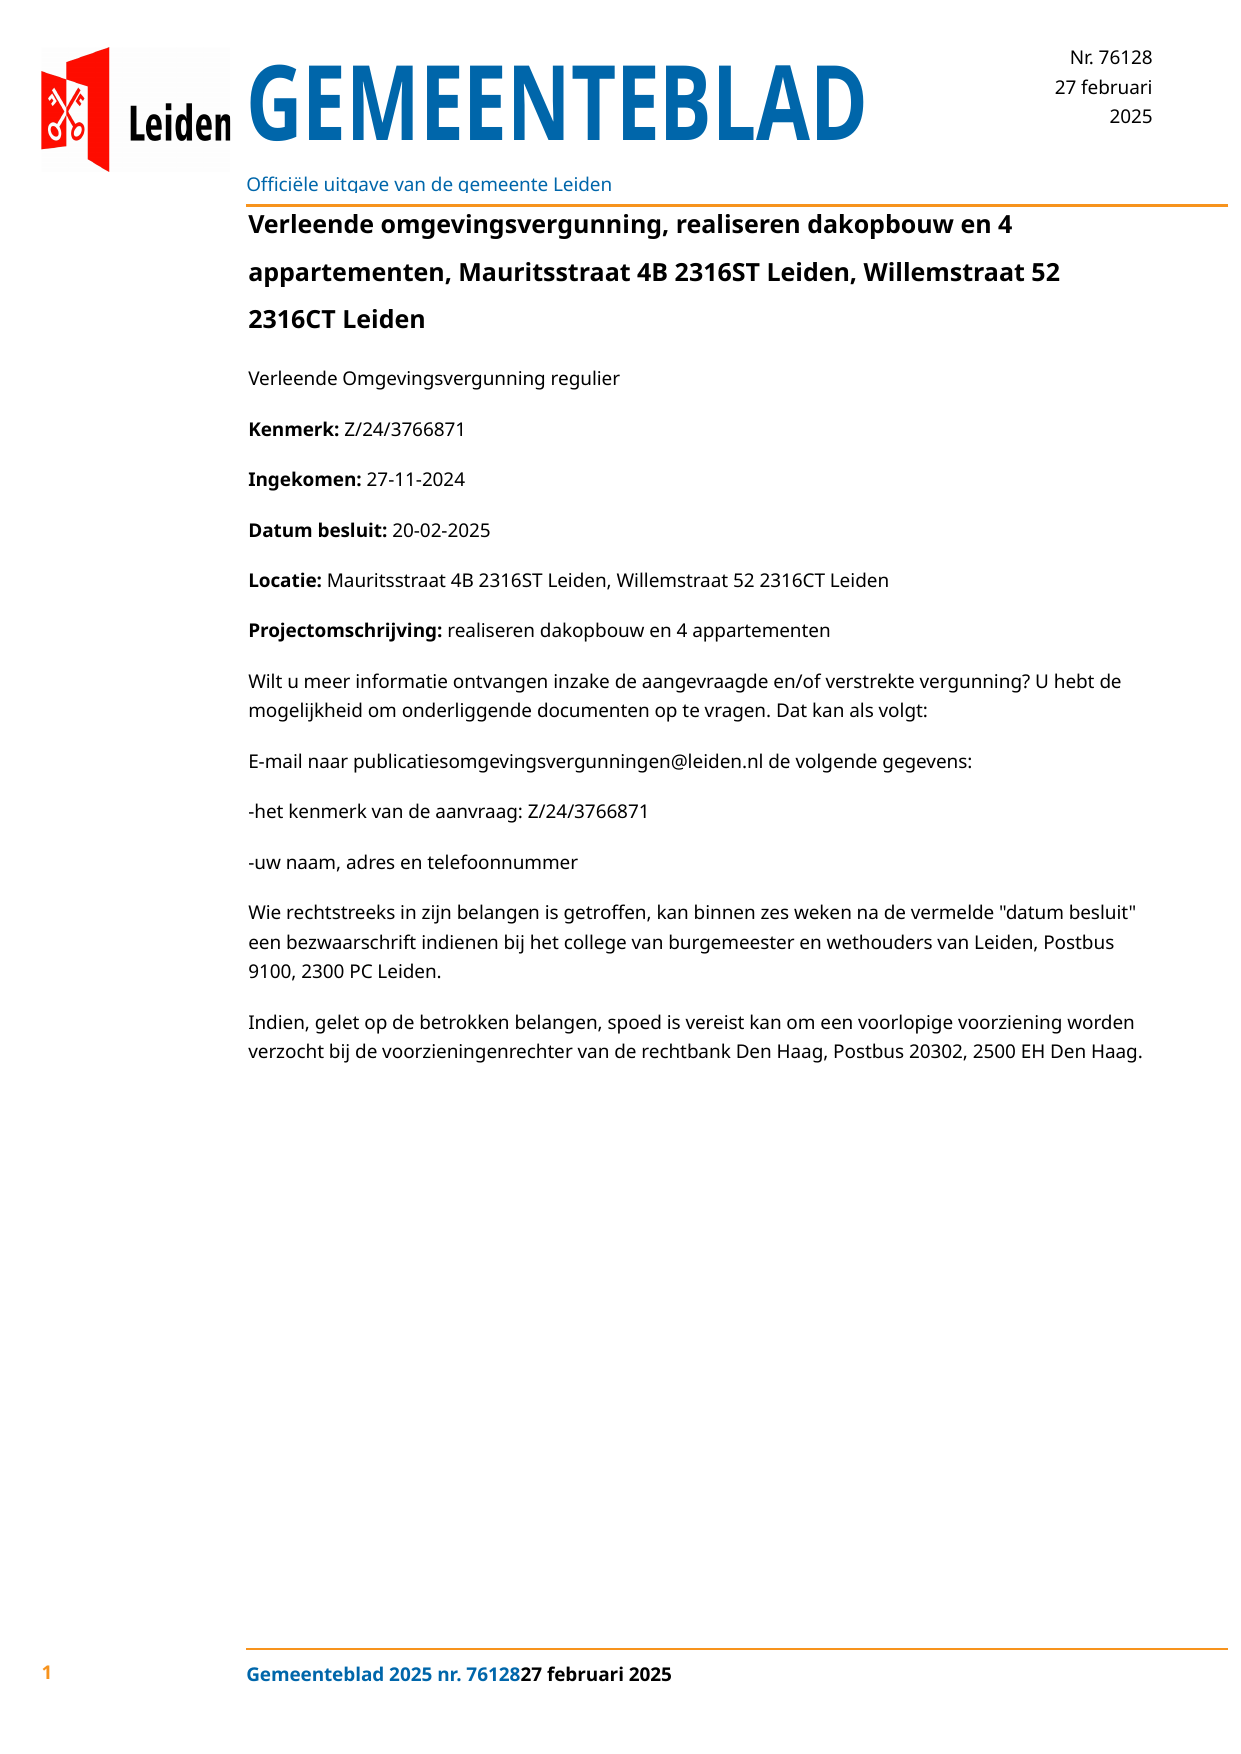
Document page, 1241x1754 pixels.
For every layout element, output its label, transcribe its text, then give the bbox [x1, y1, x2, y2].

text Datum besluit: 20-02-2025 [248, 517, 1152, 542]
text Ingekomen: 27-11-2024 [248, 466, 1152, 492]
text Verleende omgevingsvergunning, realiseren dakopbouw en 4 appartementen, Mauritsstraat 4B 2316ST Leiden, Willemstraat 52 2316CT Leiden [248, 207, 1152, 336]
text -uw naam, adres en telefoonnummer [248, 849, 1152, 874]
text -het kenmerk van de aanvraag: Z/24/3766871 [248, 798, 1152, 824]
text Wie rechtstreeks in zijn belangen is getroffen, kan binnen zes weken na de vermelde "datum besluit" een bezwaarschrift indienen bij het college van burgemeester en wethouders van Leiden, Postbus 9100, 2300 PC Leiden. [248, 899, 1152, 984]
text Kenmerk: Z/24/3766871 [248, 416, 1152, 442]
text E-mail naar publicatiesomgevingsvergunningen@leiden.nl de volgende gegevens: [248, 748, 1152, 774]
text Verleende Omgevingsvergunning regulier [248, 366, 1152, 391]
text Projectomschrijving: realiseren dakopbouw en 4 appartementen [248, 618, 1152, 643]
text Wilt u meer informatie ontvangen inzake de aangevraagde en/of verstrekte vergunning? U hebt de mogelijkheid om onderliggende documenten op te vragen. Dat kan als volgt: [248, 668, 1152, 723]
picture [41, 47, 231, 172]
text Indien, gelet op de betrokken belangen, spoed is vereist kan om een voorlopige voorziening worden verzocht bij de voorzieningenrechter van de rechtbank Den Haag, Postbus 20302, 2500 EH Den Haag. [248, 1009, 1152, 1064]
text Locatie: Mauritsstraat 4B 2316ST Leiden, Willemstraat 52 2316CT Leiden [248, 567, 1152, 593]
